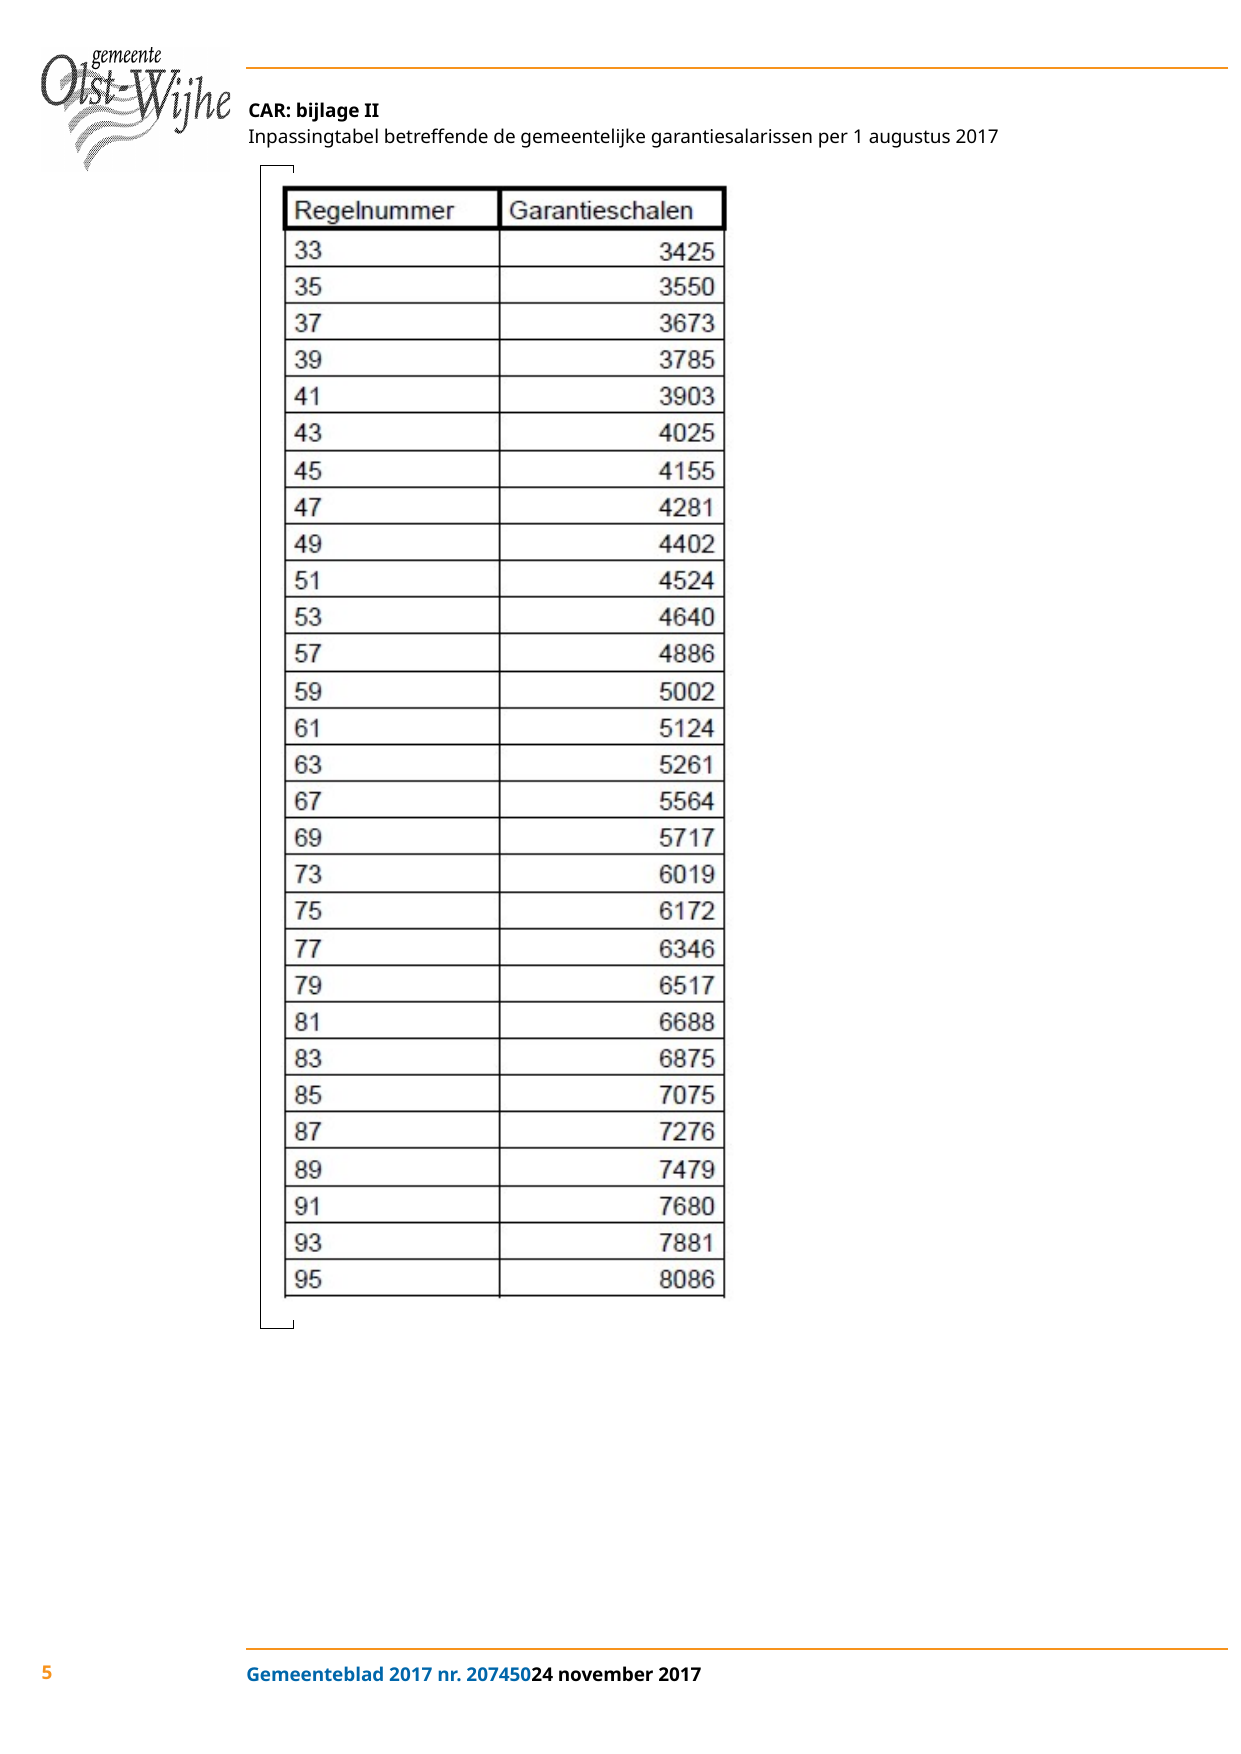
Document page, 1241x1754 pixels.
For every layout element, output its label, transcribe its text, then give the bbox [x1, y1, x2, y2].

text CAR: bijlage II [248, 95, 1152, 123]
picture [268, 173, 742, 1320]
text Inpassingtabel betreffende de gemeentelijke garantiesalarissen per 1 augustus 2017 [248, 123, 1152, 149]
picture [41, 47, 231, 172]
